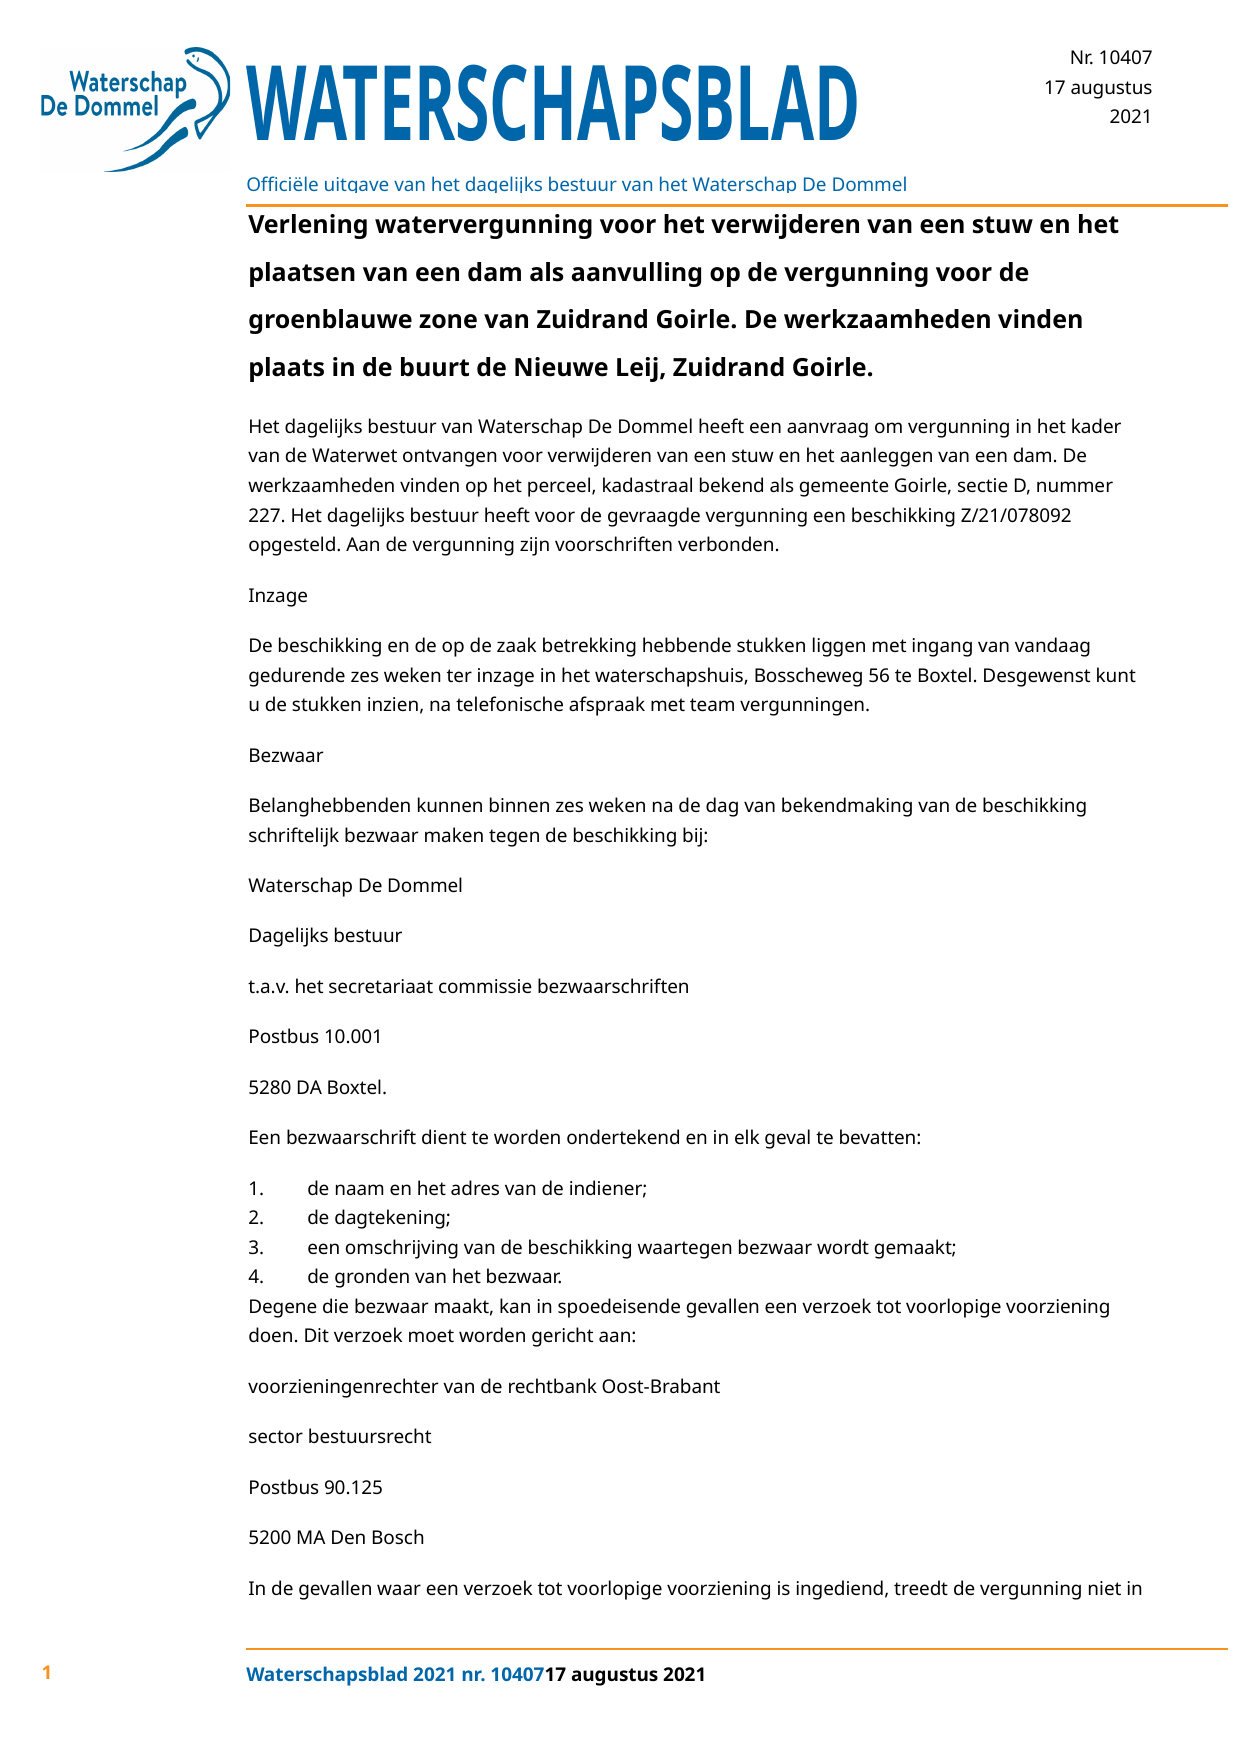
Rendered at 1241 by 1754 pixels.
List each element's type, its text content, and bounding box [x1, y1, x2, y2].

list de naam en het adres van de indiener; [248, 1175, 1152, 1201]
text voorzieningenrechter van de rechtbank Oost-Brabant [248, 1373, 1152, 1399]
list de dagtekening; [248, 1204, 1152, 1230]
text Bezwaar [248, 742, 1152, 768]
list een omschrijving van de beschikking waartegen bezwaar wordt gemaakt; [248, 1234, 1152, 1260]
text In de gevallen waar een verzoek tot voorlopige voorziening is ingediend, treedt de vergunning niet in [248, 1575, 1152, 1601]
text Het dagelijks bestuur van Waterschap De Dommel heeft een aanvraag om vergunning in het kader van de Waterwet ontvangen voor verwijderen van een stuw en het aanleggen van een dam. De werkzaamheden vinden op het perceel, kadastraal bekend als gemeente Goirle, sectie D, nummer 227. Het dagelijks bestuur heeft voor de gevraagde vergunning een beschikking Z/21/078092 opgesteld. Aan de vergunning zijn voorschriften verbonden. [248, 413, 1152, 557]
text Dagelijks bestuur [248, 923, 1152, 948]
text Waterschap De Dommel [248, 872, 1152, 898]
text Degene die bezwaar maakt, kan in spoedeisende gevallen een verzoek tot voorlopige voorziening doen. Dit verzoek moet worden gericht aan: [248, 1293, 1152, 1348]
list de gronden van het bezwaar. [248, 1263, 1152, 1289]
picture [41, 47, 231, 172]
text 5200 MA Den Bosch [248, 1524, 1152, 1550]
text Verlening watervergunning voor het verwijderen van een stuw en het plaatsen van een dam als aanvulling op de vergunning voor de groenblauwe zone van Zuidrand Goirle. De werkzaamheden vinden plaats in de buurt de Nieuwe Leij, Zuidrand Goirle. [248, 207, 1152, 384]
picture [45, 99, 51, 111]
text Belanghebbenden kunnen binnen zes weken na de dag van bekendmaking van de beschikking schriftelijk bezwaar maken tegen de beschikking bij: [248, 792, 1152, 848]
text De beschikking en de op de zaak betrekking hebbende stukken liggen met ingang van vandaag gedurende zes weken ter inzage in het waterschapshuis, Bosscheweg 56 te Boxtel. Desgewenst kunt u de stukken inzien, na telefonische afspraak met team vergunningen. [248, 632, 1152, 717]
text Postbus 10.001 [248, 1023, 1152, 1049]
text t.a.v. het secretariaat commissie bezwaarschriften [248, 973, 1152, 999]
text Postbus 90.125 [248, 1474, 1152, 1500]
text sector bestuursrecht [248, 1423, 1152, 1449]
picture [204, 47, 231, 76]
picture [198, 118, 210, 131]
text 5280 DA Boxtel. [248, 1074, 1152, 1100]
text Een bezwaarschrift dient te worden ondertekend en in elk geval te bevatten: [248, 1124, 1152, 1150]
text Inzage [248, 582, 1152, 608]
